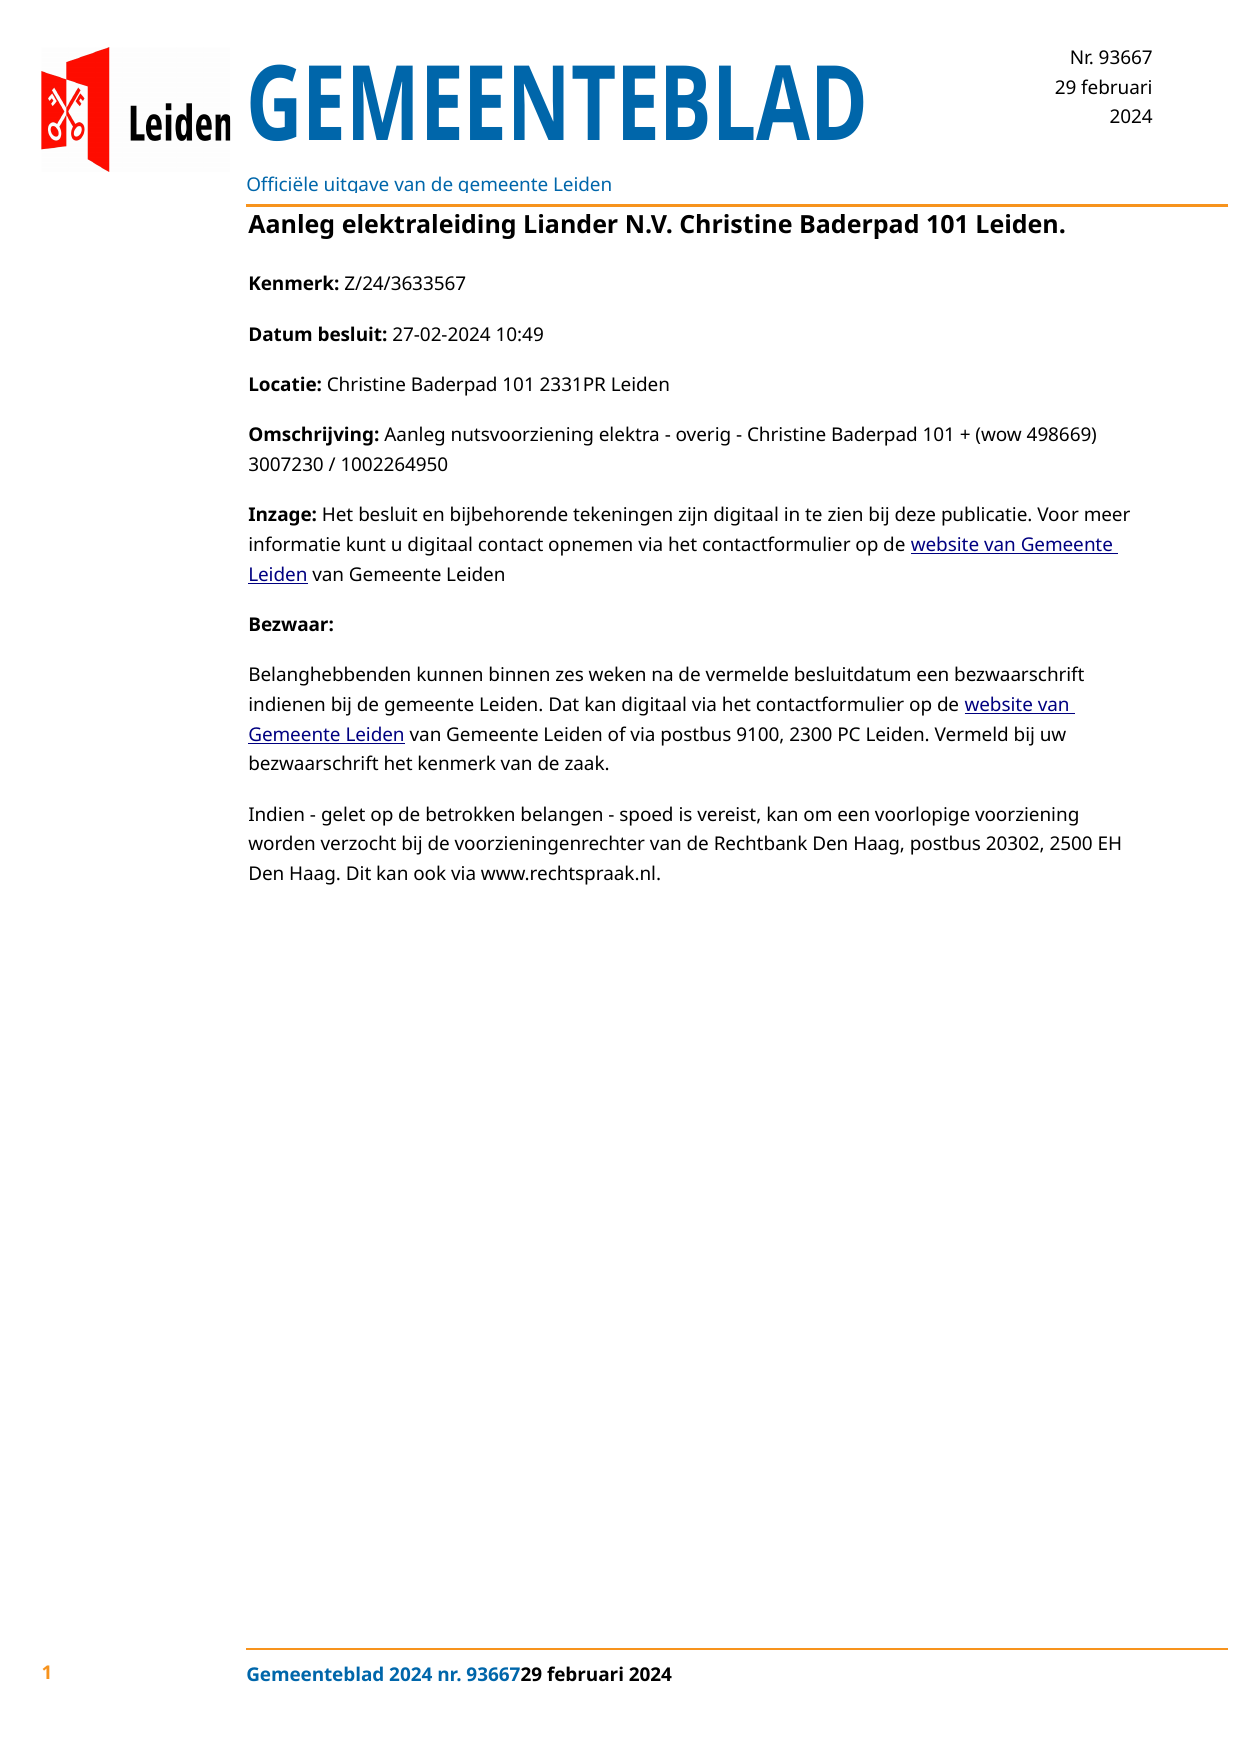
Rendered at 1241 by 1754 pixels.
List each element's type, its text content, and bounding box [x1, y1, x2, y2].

text Locatie: Christine Baderpad 101 2331PR Leiden [248, 371, 1152, 397]
text Bezwaar: [248, 611, 1152, 637]
text Kenmerk: Z/24/3633567 [248, 270, 1152, 296]
text Belanghebbenden kunnen binnen zes weken na de vermelde besluitdatum een bezwaarschrift indienen bij de gemeente Leiden. Dat kan digitaal via het contactformulier op de website van Gemeente Leiden van Gemeente Leiden of via postbus 9100, 2300 PC Leiden. Vermeld bij uw bezwaarschrift het kenmerk van de zaak. [248, 662, 1152, 776]
text Aanleg elektraleiding Liander N.V. Christine Baderpad 101 Leiden. [248, 207, 1152, 241]
text Datum besluit: 27-02-2024 10:49 [248, 321, 1152, 346]
picture [41, 47, 231, 172]
text Inzage: Het besluit en bijbehorende tekeningen zijn digitaal in te zien bij deze publicatie. Voor meer informatie kunt u digitaal contact opnemen via het contactformulier op de website van Gemeente Leiden van Gemeente Leiden [248, 502, 1152, 586]
text Indien - gelet op de betrokken belangen - spoed is vereist, kan om een voorlopige voorziening worden verzocht bij de voorzieningenrechter van de Rechtbank Den Haag, postbus 20302, 2500 EH Den Haag. Dit kan ook via www.rechtspraak.nl. [248, 801, 1152, 886]
text Omschrijving: Aanleg nutsvoorziening elektra - overig - Christine Baderpad 101 + (wow 498669) 3007230 / 1002264950 [248, 422, 1152, 477]
